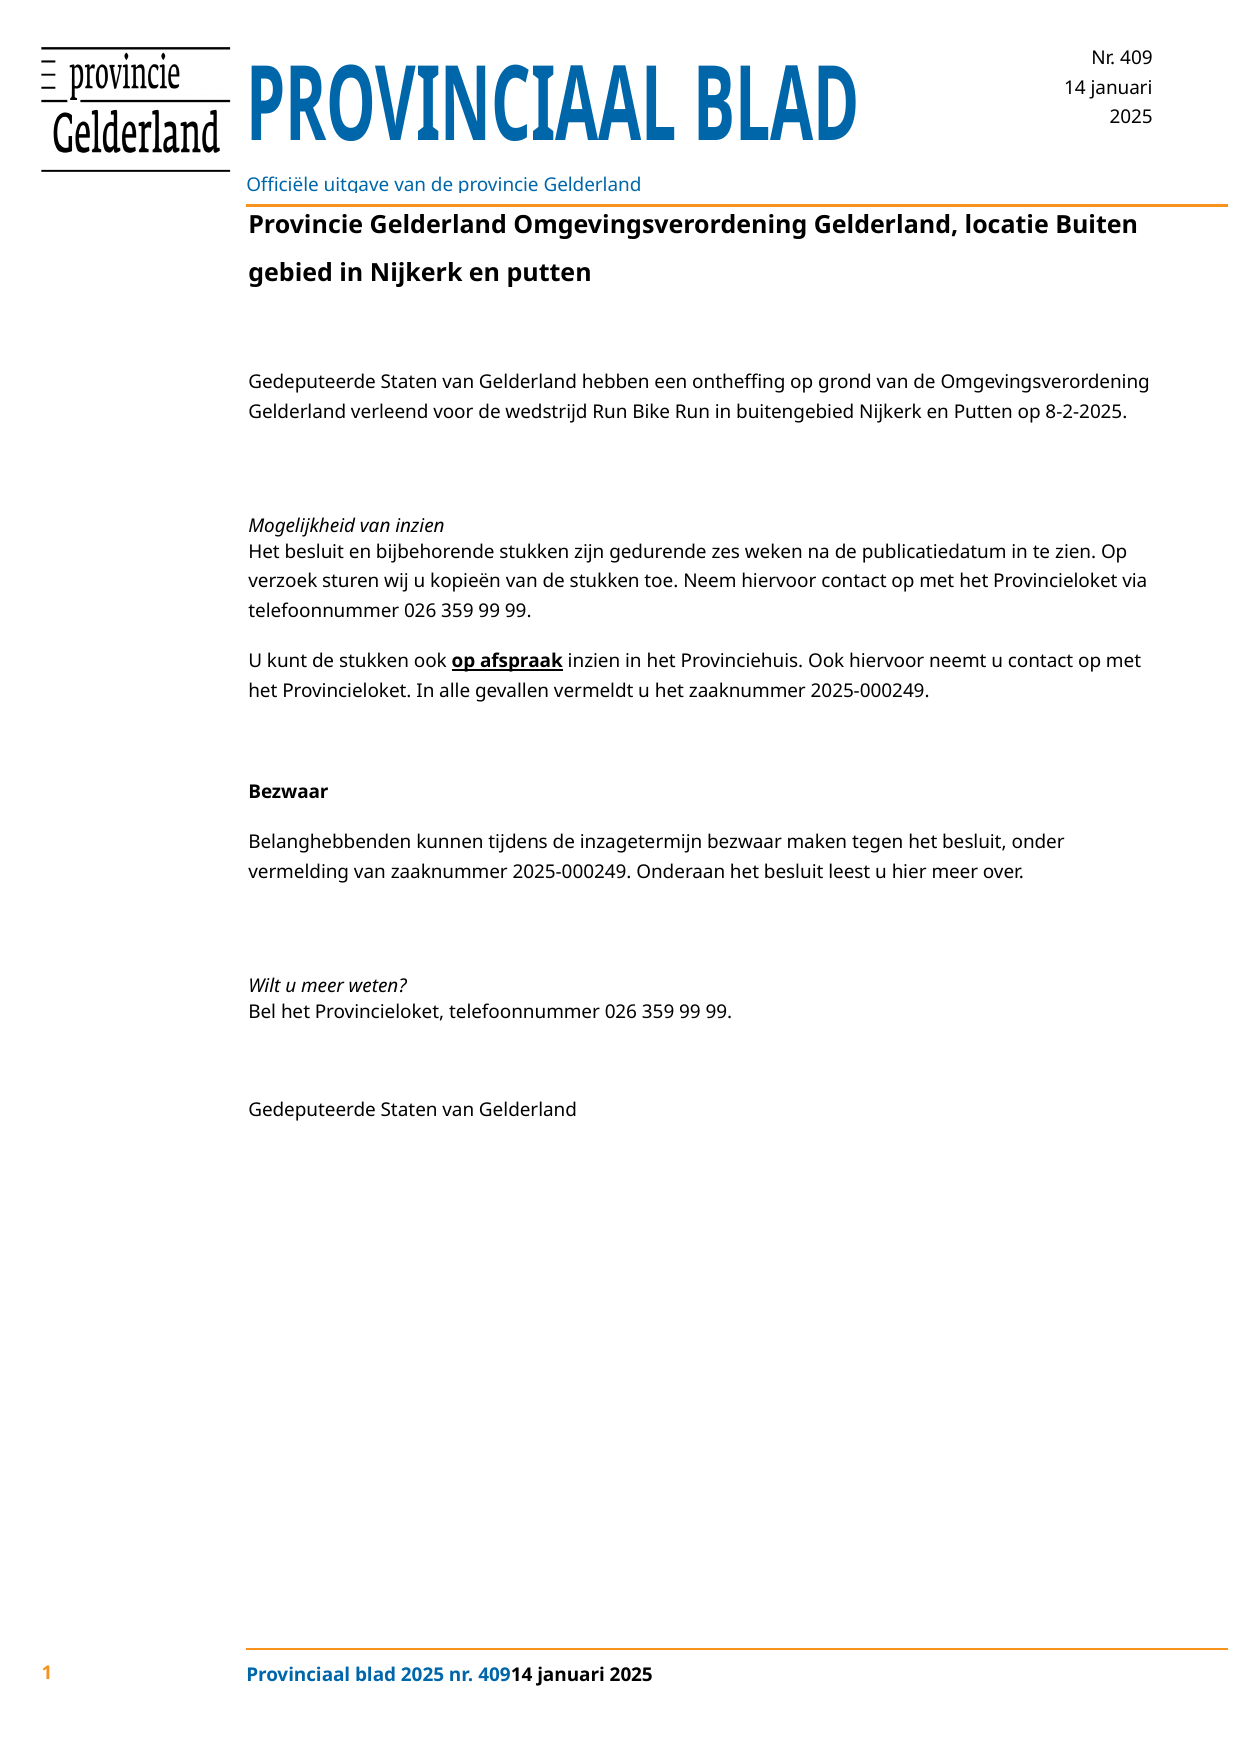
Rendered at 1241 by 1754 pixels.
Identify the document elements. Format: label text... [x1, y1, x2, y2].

text Bel het Provincieloket, telefoonnummer 026 359 99 99. [248, 998, 1152, 1024]
text U kunt de stukken ook op afspraak inzien in het Provinciehuis. Ook hiervoor neemt u contact op met het Provincieloket. In alle gevallen vermeldt u het zaaknummer 2025-000249. [248, 648, 1152, 703]
text Bezwaar [248, 778, 1152, 804]
text Provincie Gelderland Omgevingsverordening Gelderland, locatie Buiten gebied in Nijkerk en putten [248, 207, 1152, 288]
text Belanghebbenden kunnen tijdens de inzagetermijn bezwaar maken tegen het besluit, onder vermelding van zaaknummer 2025-000249. Onderaan het besluit leest u hier meer over. [248, 828, 1152, 884]
text Wilt u meer weten? [248, 972, 1152, 998]
text Het besluit en bijbehorende stukken zijn gedurende zes weken na de publicatiedatum in te zien. Op verzoek sturen wij u kopieën van de stukken toe. Neem hiervoor contact op met het Provincieloket via telefoonnummer 026 359 99 99. [248, 538, 1152, 623]
text Mogelijkheid van inzien [248, 512, 1152, 538]
picture [41, 47, 231, 172]
text Gedeputeerde Staten van Gelderland [248, 1096, 1152, 1122]
text Gedeputeerde Staten van Gelderland hebben een ontheffing op grond van de Omgevingsverordening Gelderland verleend voor de wedstrijd Run Bike Run in buitengebied Nijkerk en Putten op 8-2-2025. [248, 368, 1152, 424]
